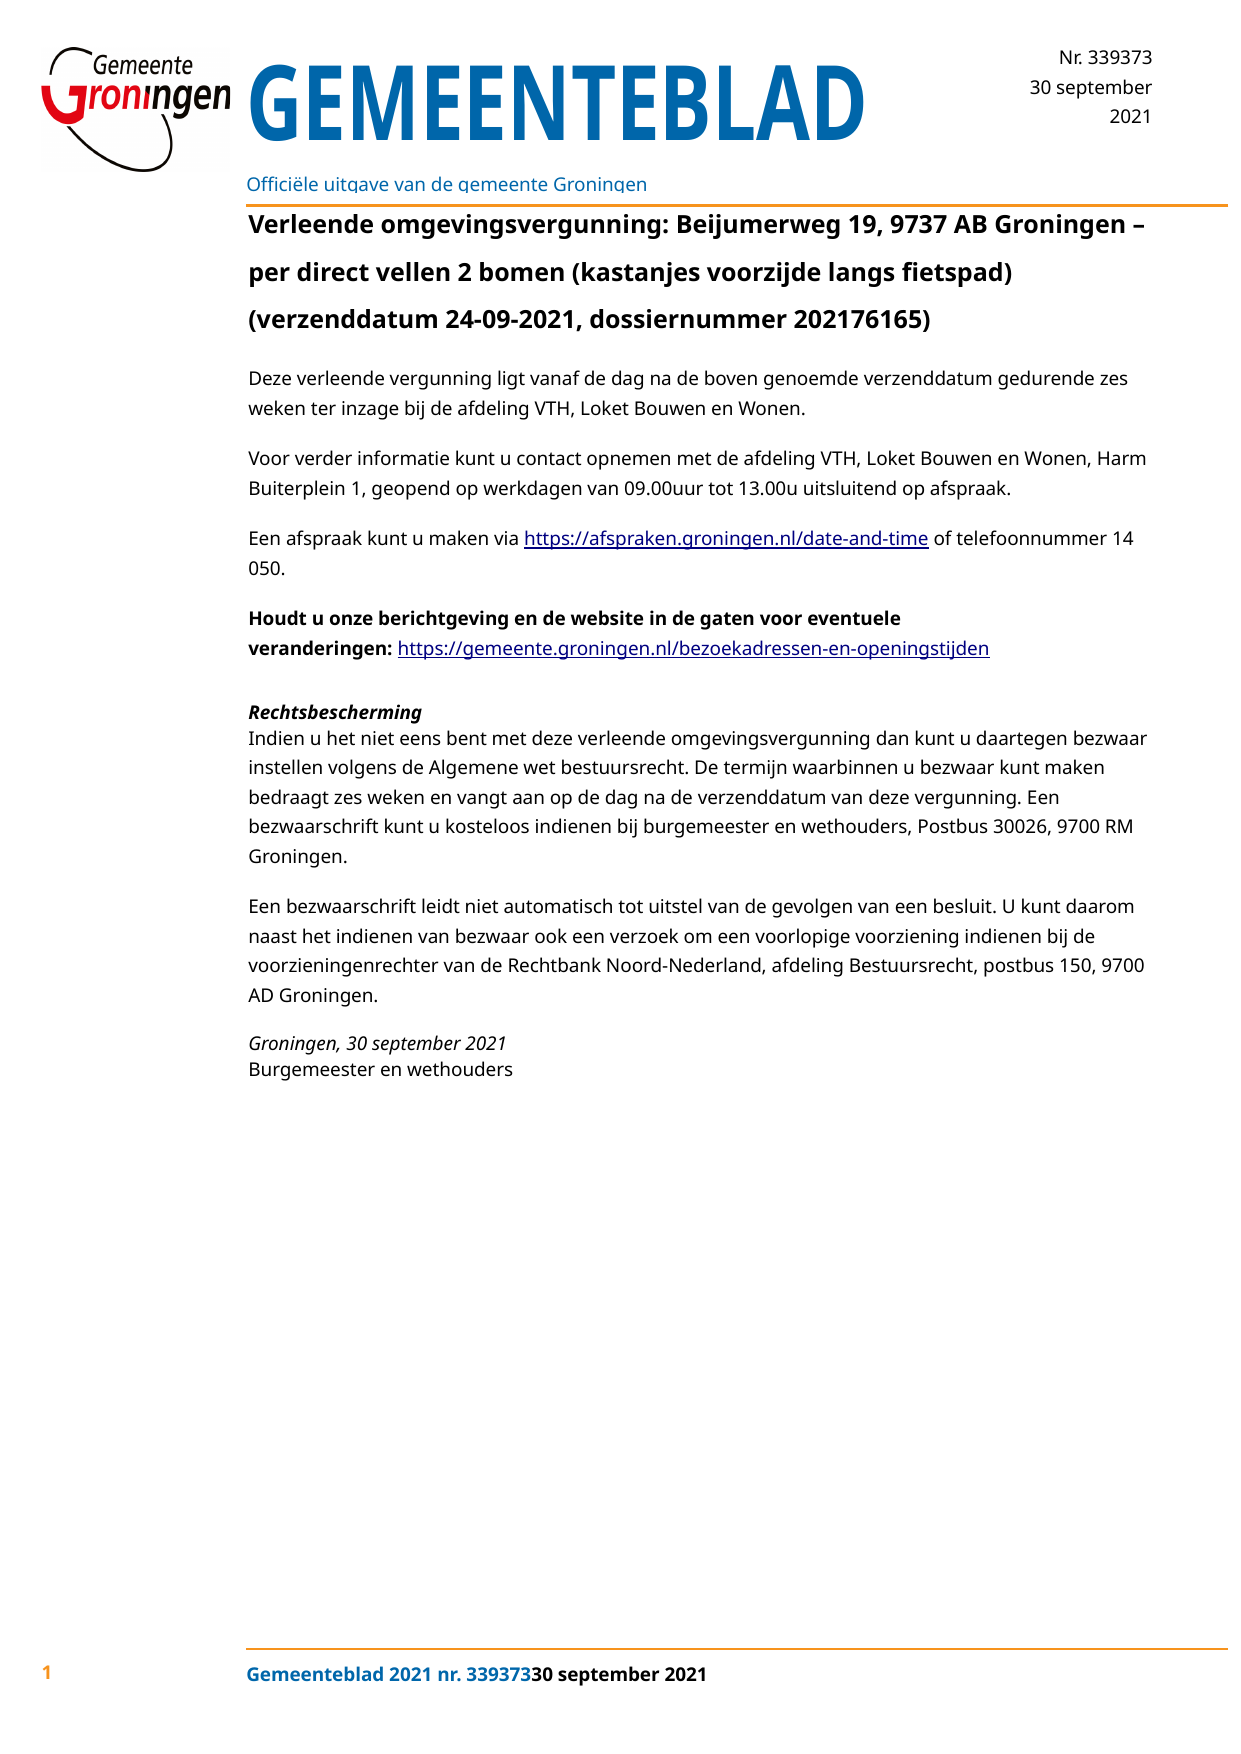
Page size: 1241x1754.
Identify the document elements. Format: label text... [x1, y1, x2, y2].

text Deze verleende vergunning ligt vanaf de dag na de boven genoemde verzenddatum gedurende zes weken ter inzage bij de afdeling VTH, Loket Bouwen en Wonen. [248, 366, 1152, 421]
text Rechtsbescherming [248, 699, 1152, 725]
text Verleende omgevingsvergunning: Beijumerweg 19, 9737 AB Groningen – per direct vellen 2 bomen (kastanjes voorzijde langs fietspad) (verzenddatum 24-09-2021, dossiernummer 202176165) [248, 207, 1152, 336]
text Een bezwaarschrift leidt niet automatisch tot uitstel van de gevolgen van een besluit. U kunt daarom naast het indienen van bezwaar ook een verzoek om een voorlopige voorziening indienen bij de voorzieningenrechter van de Rechtbank Noord-Nederland, afdeling Bestuursrecht, postbus 150, 9700 AD Groningen. [248, 893, 1152, 1008]
text Houdt u onze berichtgeving en de website in de gaten voor eventuele veranderingen: https://gemeente.groningen.nl/bezoekadressen-en-openingstijden [248, 606, 1152, 661]
picture [41, 47, 231, 172]
text Een afspraak kunt u maken via https://afspraken.groningen.nl/date-and-time of telefoonnummer 14 050. [248, 526, 1152, 581]
text Indien u het niet eens bent met deze verleende omgevingsvergunning dan kunt u daartegen bezwaar instellen volgens de Algemene wet bestuursrecht. De termijn waarbinnen u bezwaar kunt maken bedraagt zes weken en vangt aan op de dag na de verzenddatum van deze vergunning. Een bezwaarschrift kunt u kosteloos indienen bij burgemeester en wethouders, Postbus 30026, 9700 RM Groningen. [248, 725, 1152, 869]
text Burgemeester en wethouders [248, 1056, 1152, 1082]
text Voor verder informatie kunt u contact opnemen met de afdeling VTH, Loket Bouwen en Wonen, Harm Buiterplein 1, geopend op werkdagen van 09.00uur tot 13.00u uitsluitend op afspraak. [248, 446, 1152, 501]
text Groningen, 30 september 2021 [248, 1030, 1152, 1056]
